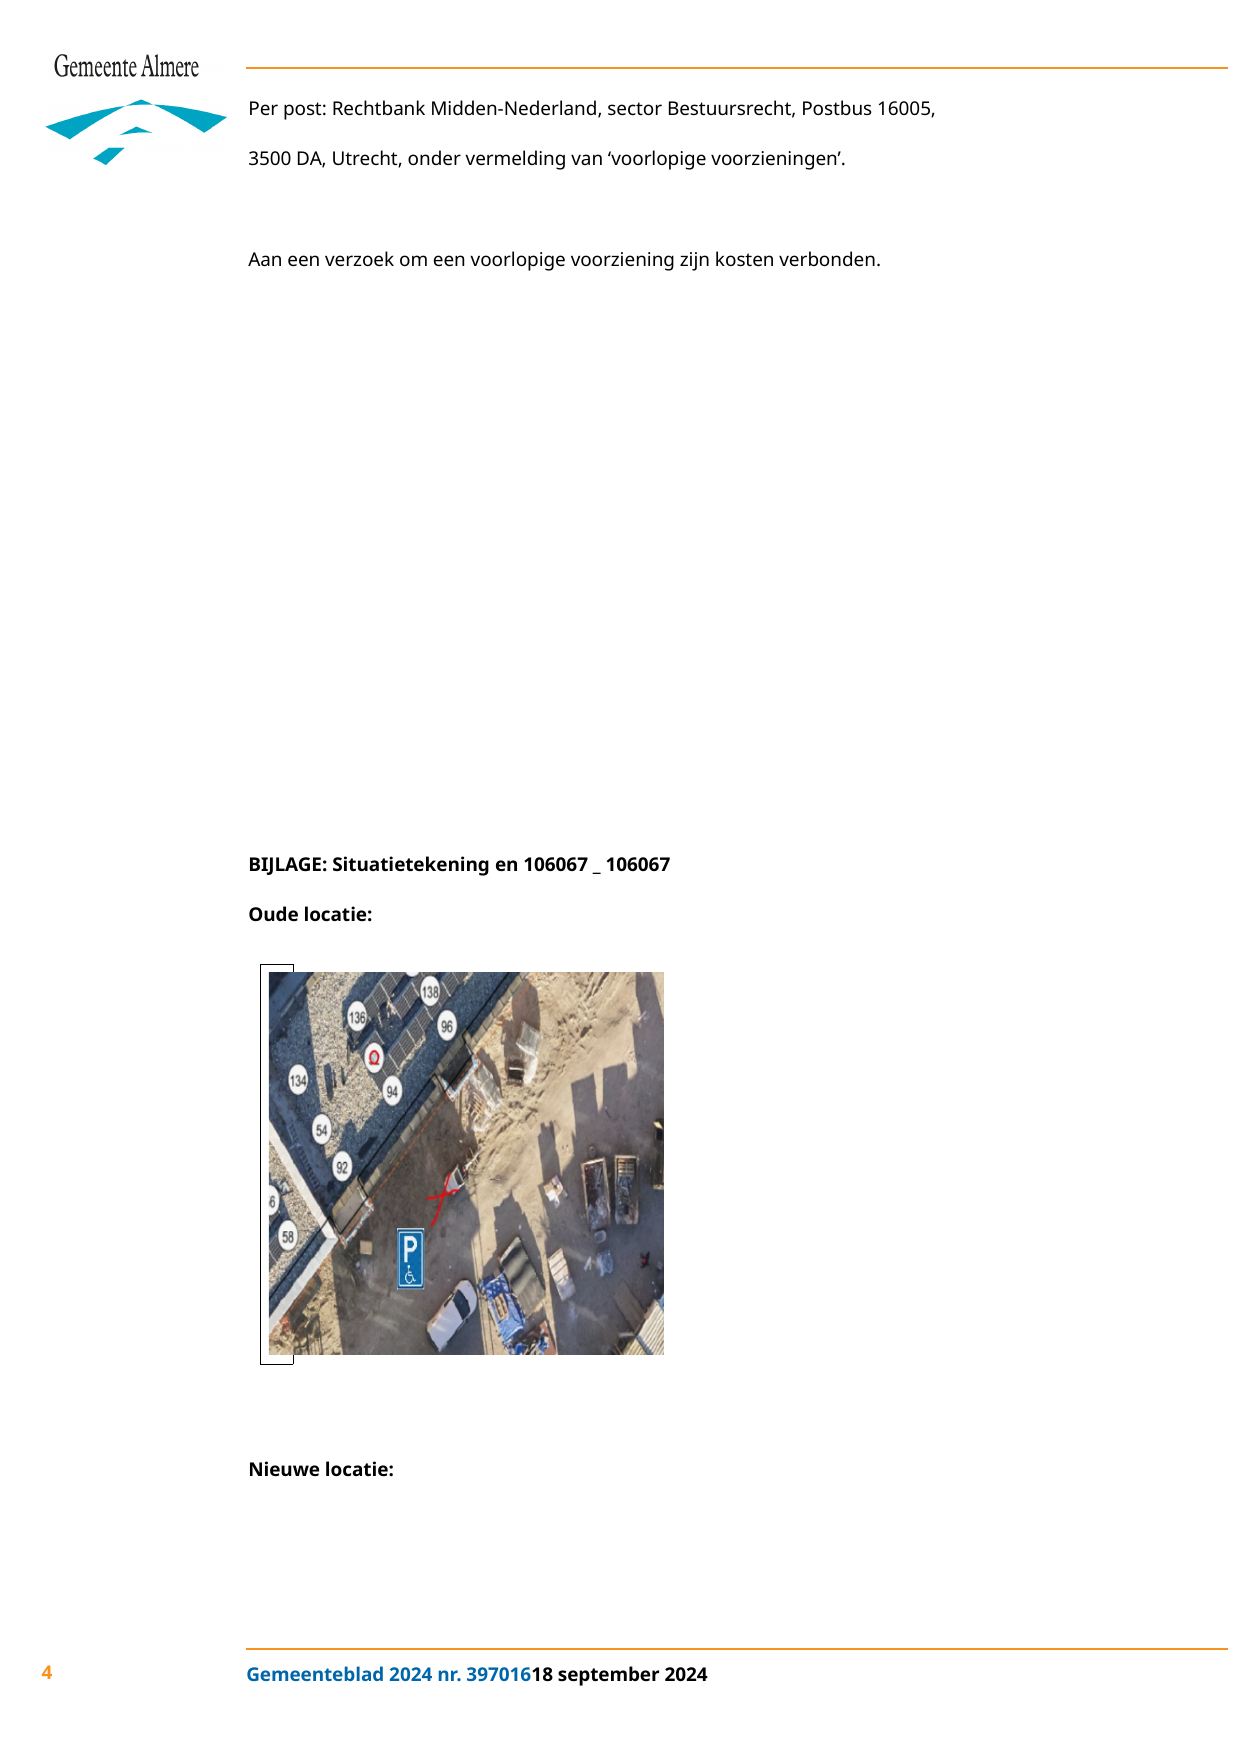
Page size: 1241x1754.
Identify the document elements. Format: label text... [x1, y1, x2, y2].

text BIJLAGE: Situatietekening en 106067 _ 106067 [248, 851, 1152, 877]
text Aan een verzoek om een voorlopige voorziening zijn kosten verbonden. [248, 246, 1152, 272]
picture [41, 47, 231, 172]
text Per post: Rechtbank Midden-Nederland, sector Bestuursrecht, Postbus 16005, [248, 95, 1152, 121]
text 3500 DA, Utrecht, onder vermelding van ‘voorlopige voorzieningen’. [248, 145, 1152, 171]
text Nieuwe locatie: [248, 1456, 1152, 1482]
picture [268, 972, 664, 1355]
text Oude locatie: [248, 901, 1152, 927]
